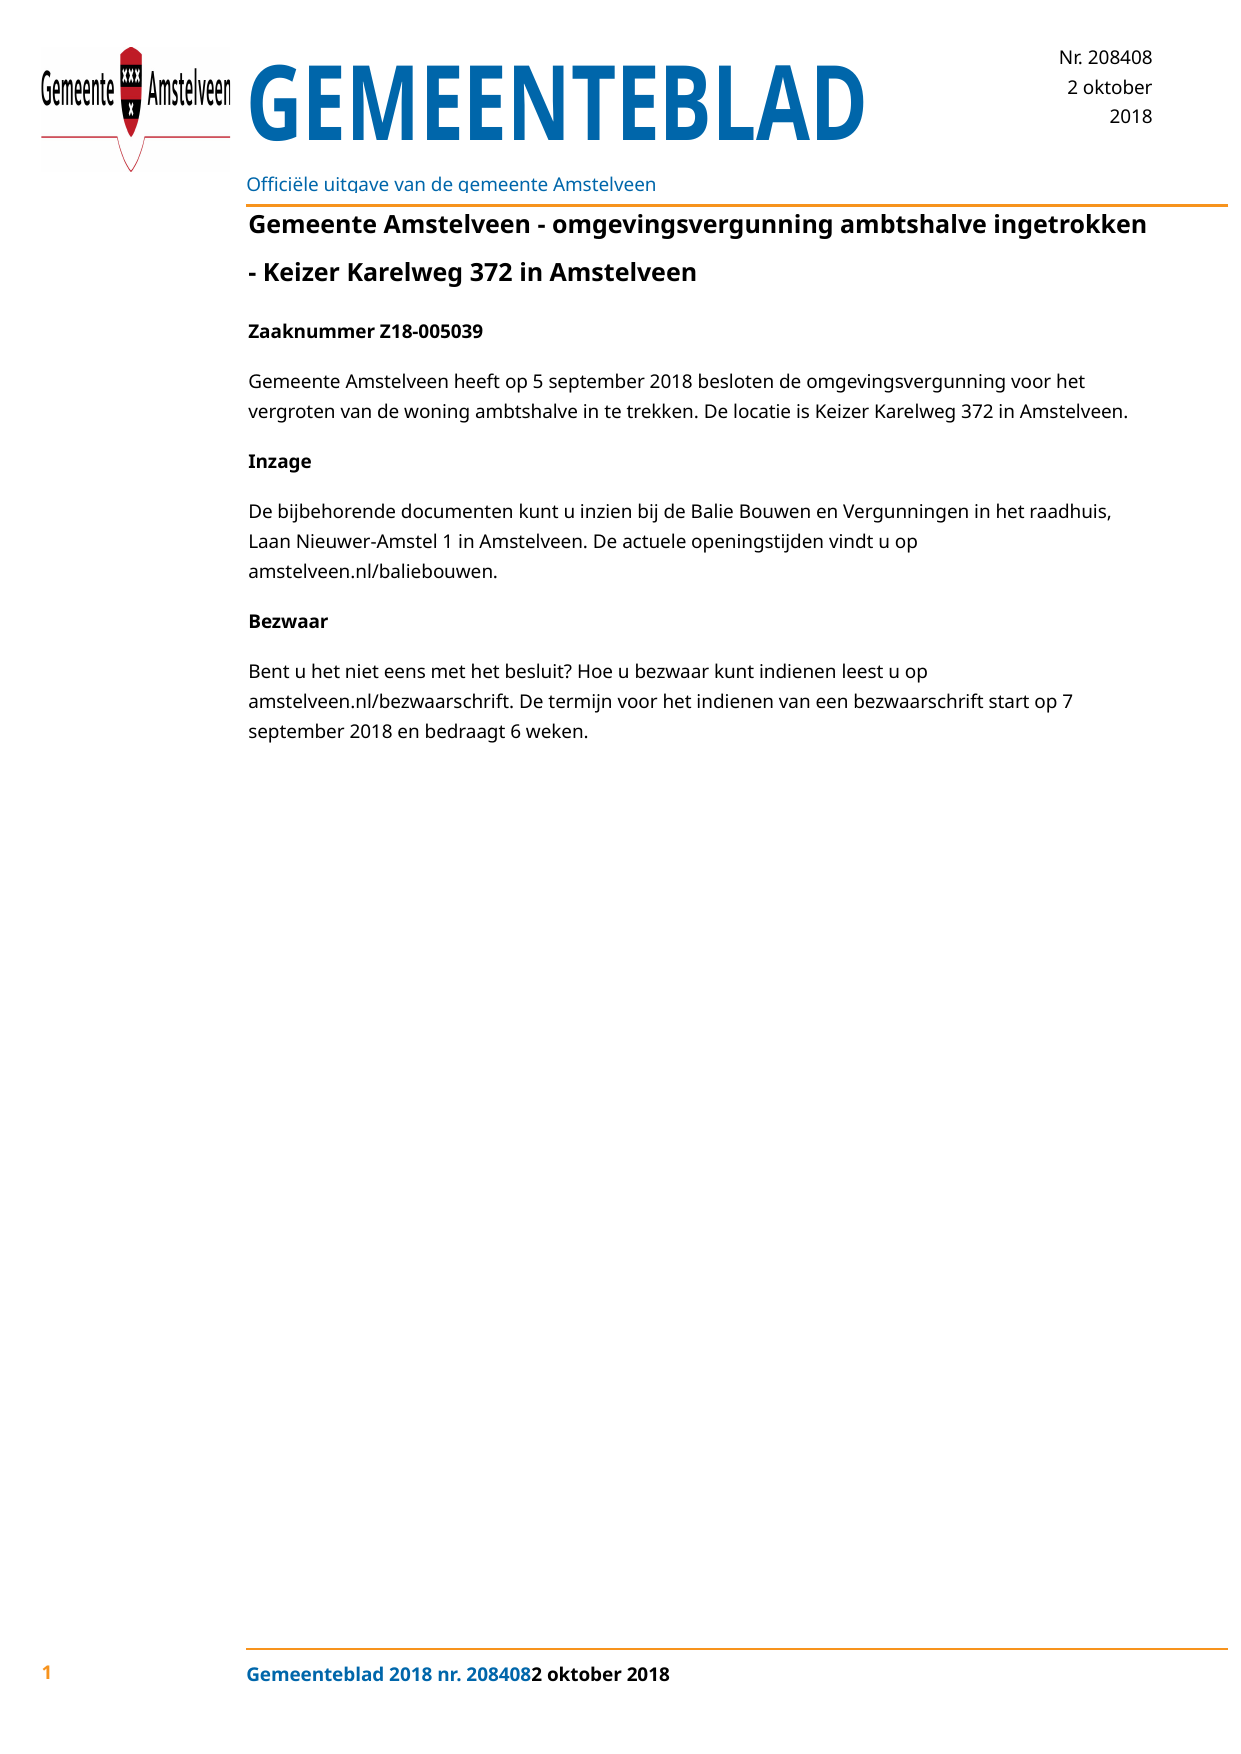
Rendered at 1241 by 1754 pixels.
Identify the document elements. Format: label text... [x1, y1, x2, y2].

text Zaaknummer Z18-005039 [248, 318, 1152, 344]
text Gemeente Amstelveen - omgevingsvergunning ambtshalve ingetrokken - Keizer Karelweg 372 in Amstelveen [248, 207, 1152, 288]
text Inzage [248, 448, 1152, 474]
text Bent u het niet eens met het besluit? Hoe u bezwaar kunt indienen leest u op amstelveen.nl/bezwaarschrift. De termijn voor het indienen van een bezwaarschrift start op 7 september 2018 en bedraagt 6 weken. [248, 659, 1152, 744]
text De bijbehorende documenten kunt u inzien bij de Balie Bouwen en Vergunningen in het raadhuis, Laan Nieuwer-Amstel 1 in Amstelveen. De actuele openingstijden vindt u op amstelveen.nl/baliebouwen. [248, 499, 1152, 584]
text Bezwaar [248, 608, 1152, 634]
text Gemeente Amstelveen heeft op 5 september 2018 besloten de omgevingsvergunning voor het vergroten van de woning ambtshalve in te trekken. De locatie is Keizer Karelweg 372 in Amstelveen. [248, 368, 1152, 424]
picture [41, 47, 231, 172]
